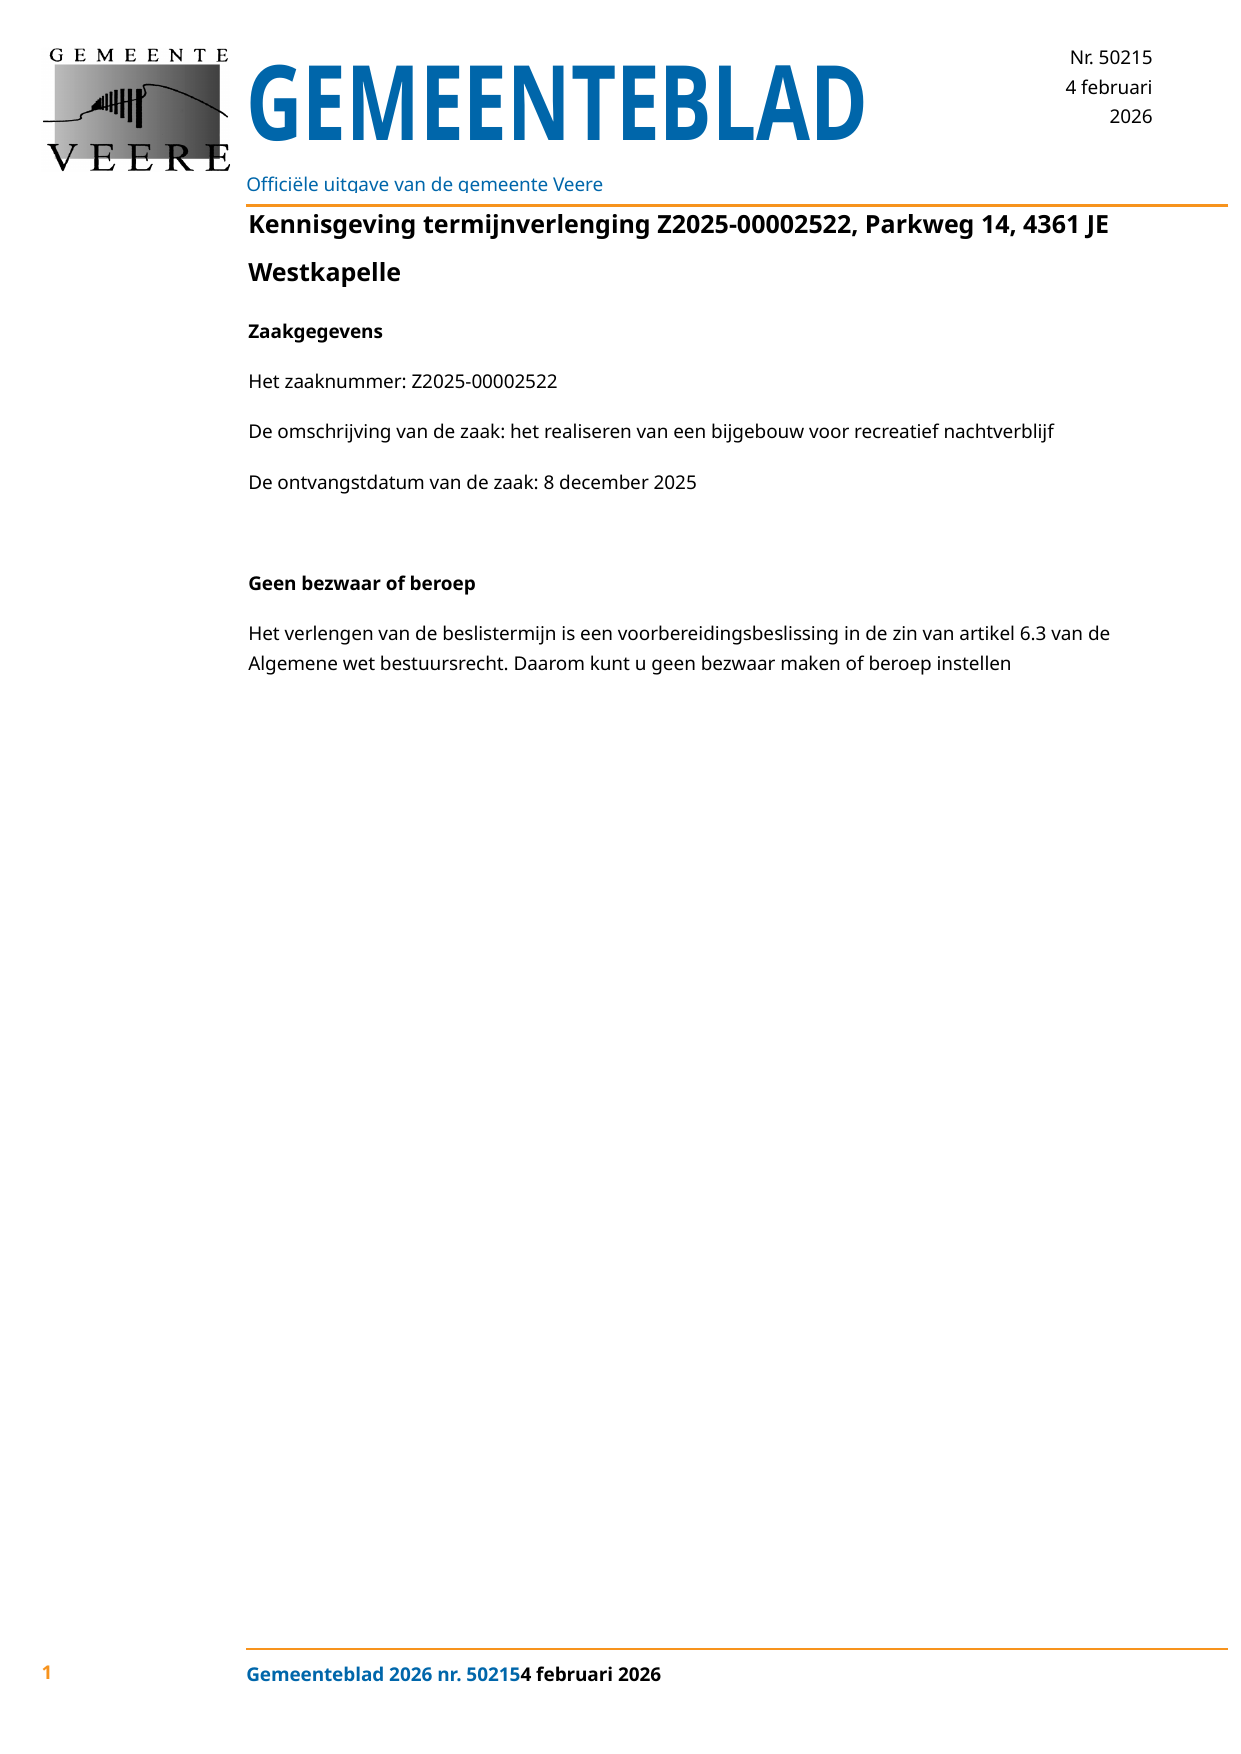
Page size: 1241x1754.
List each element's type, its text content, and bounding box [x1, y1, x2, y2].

text De ontvangstdatum van de zaak: 8 december 2025 [248, 469, 1152, 495]
text Geen bezwaar of beroep [248, 570, 1152, 596]
picture [41, 47, 231, 172]
text De omschrijving van de zaak: het realiseren van een bijgebouw voor recreatief nachtverblijf [248, 419, 1152, 444]
text Het verlengen van de beslistermijn is een voorbereidingsbeslissing in de zin van artikel 6.3 van de Algemene wet bestuursrecht. Daarom kunt u geen bezwaar maken of beroep instellen [248, 620, 1152, 676]
text Kennisgeving termijnverlenging Z2025-00002522, Parkweg 14, 4361 JE Westkapelle [248, 207, 1152, 288]
text Het zaaknummer: Z2025-00002522 [248, 368, 1152, 394]
text Zaakgegevens [248, 318, 1152, 344]
